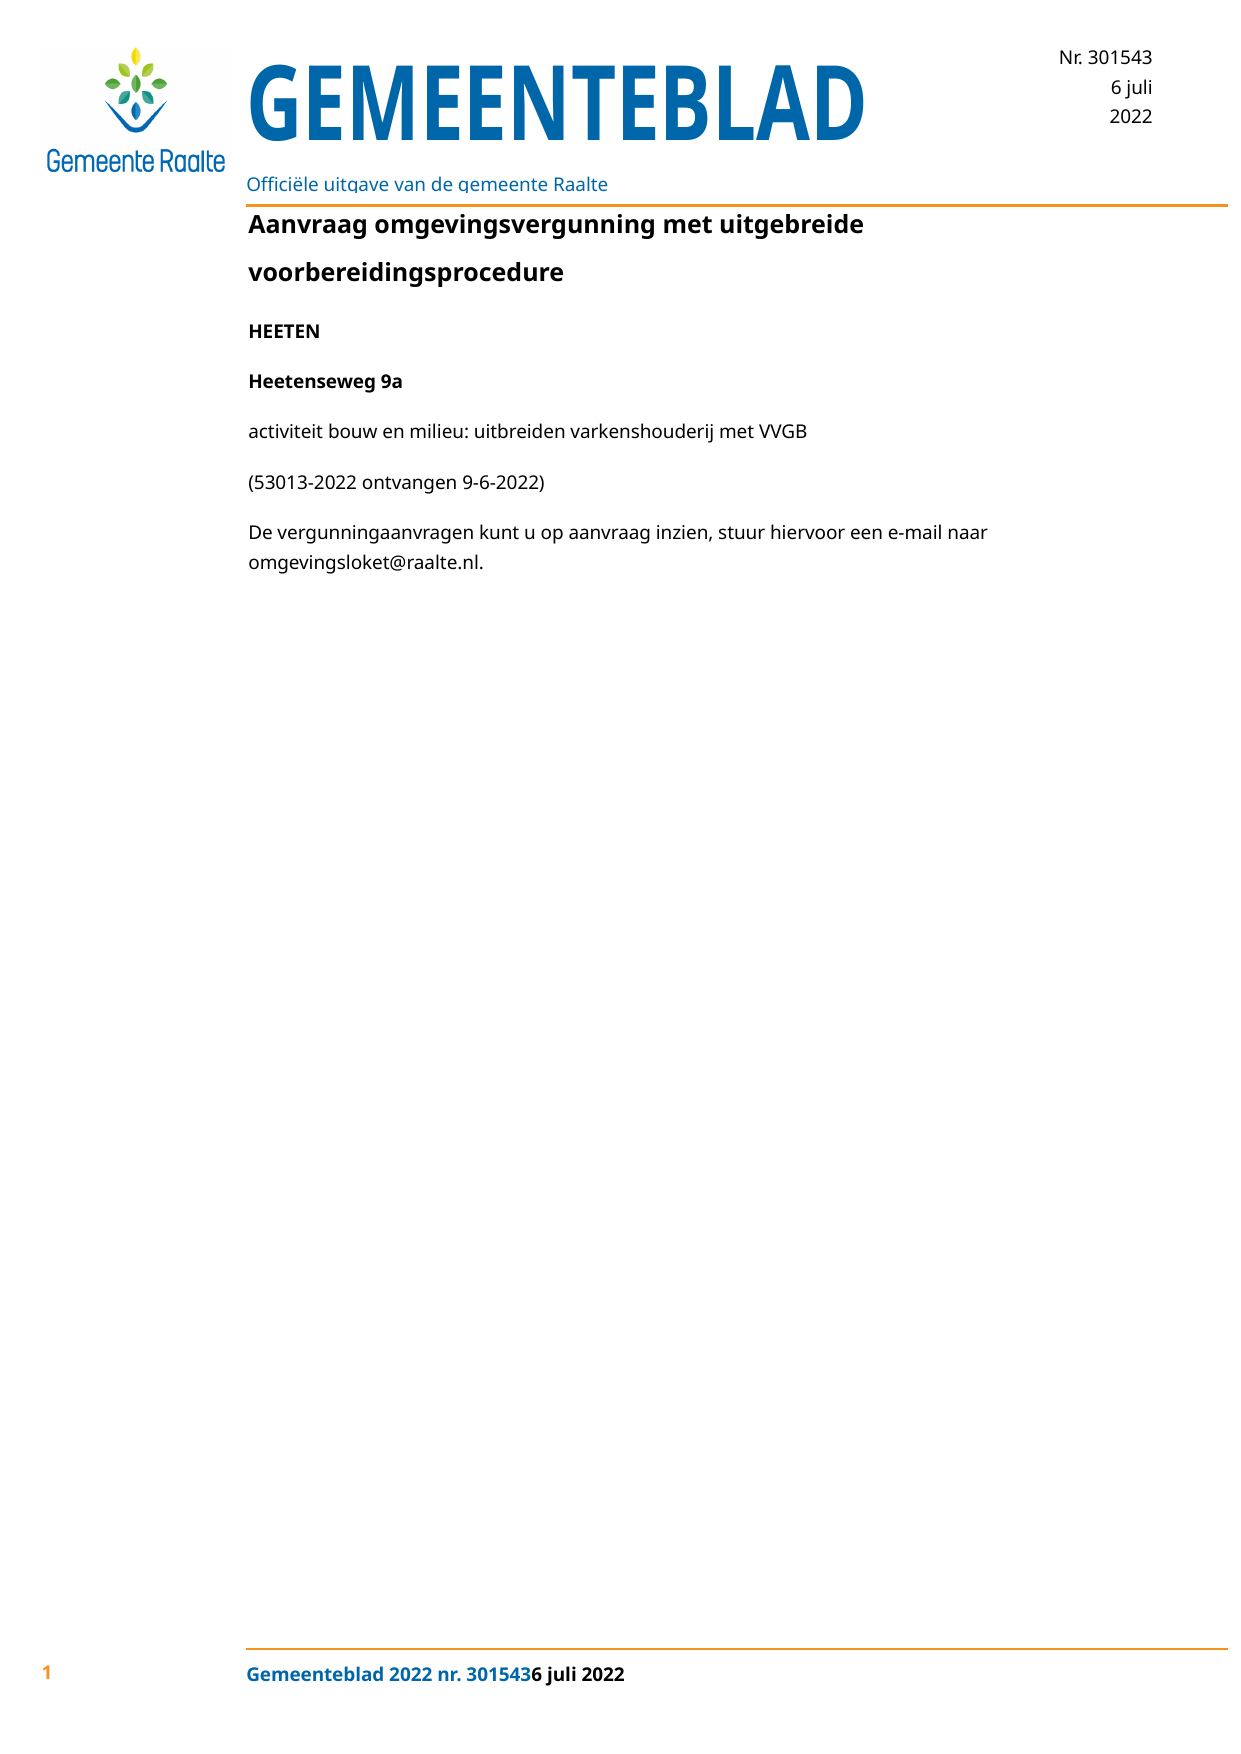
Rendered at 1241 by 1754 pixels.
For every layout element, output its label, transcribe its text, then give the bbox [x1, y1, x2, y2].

text (53013-2022 ontvangen 9-6-2022) [248, 469, 1152, 495]
text De vergunningaanvragen kunt u op aanvraag inzien, stuur hiervoor een e-mail naar omgevingsloket@raalte.nl. [248, 519, 1152, 575]
text Aanvraag omgevingsvergunning met uitgebreide voorbereidingsprocedure [248, 207, 1152, 288]
text activiteit bouw en milieu: uitbreiden varkenshouderij met VVGB [248, 419, 1152, 444]
text Heetenseweg 9a [248, 368, 1152, 394]
text HEETEN [248, 318, 1152, 344]
picture [41, 47, 231, 172]
